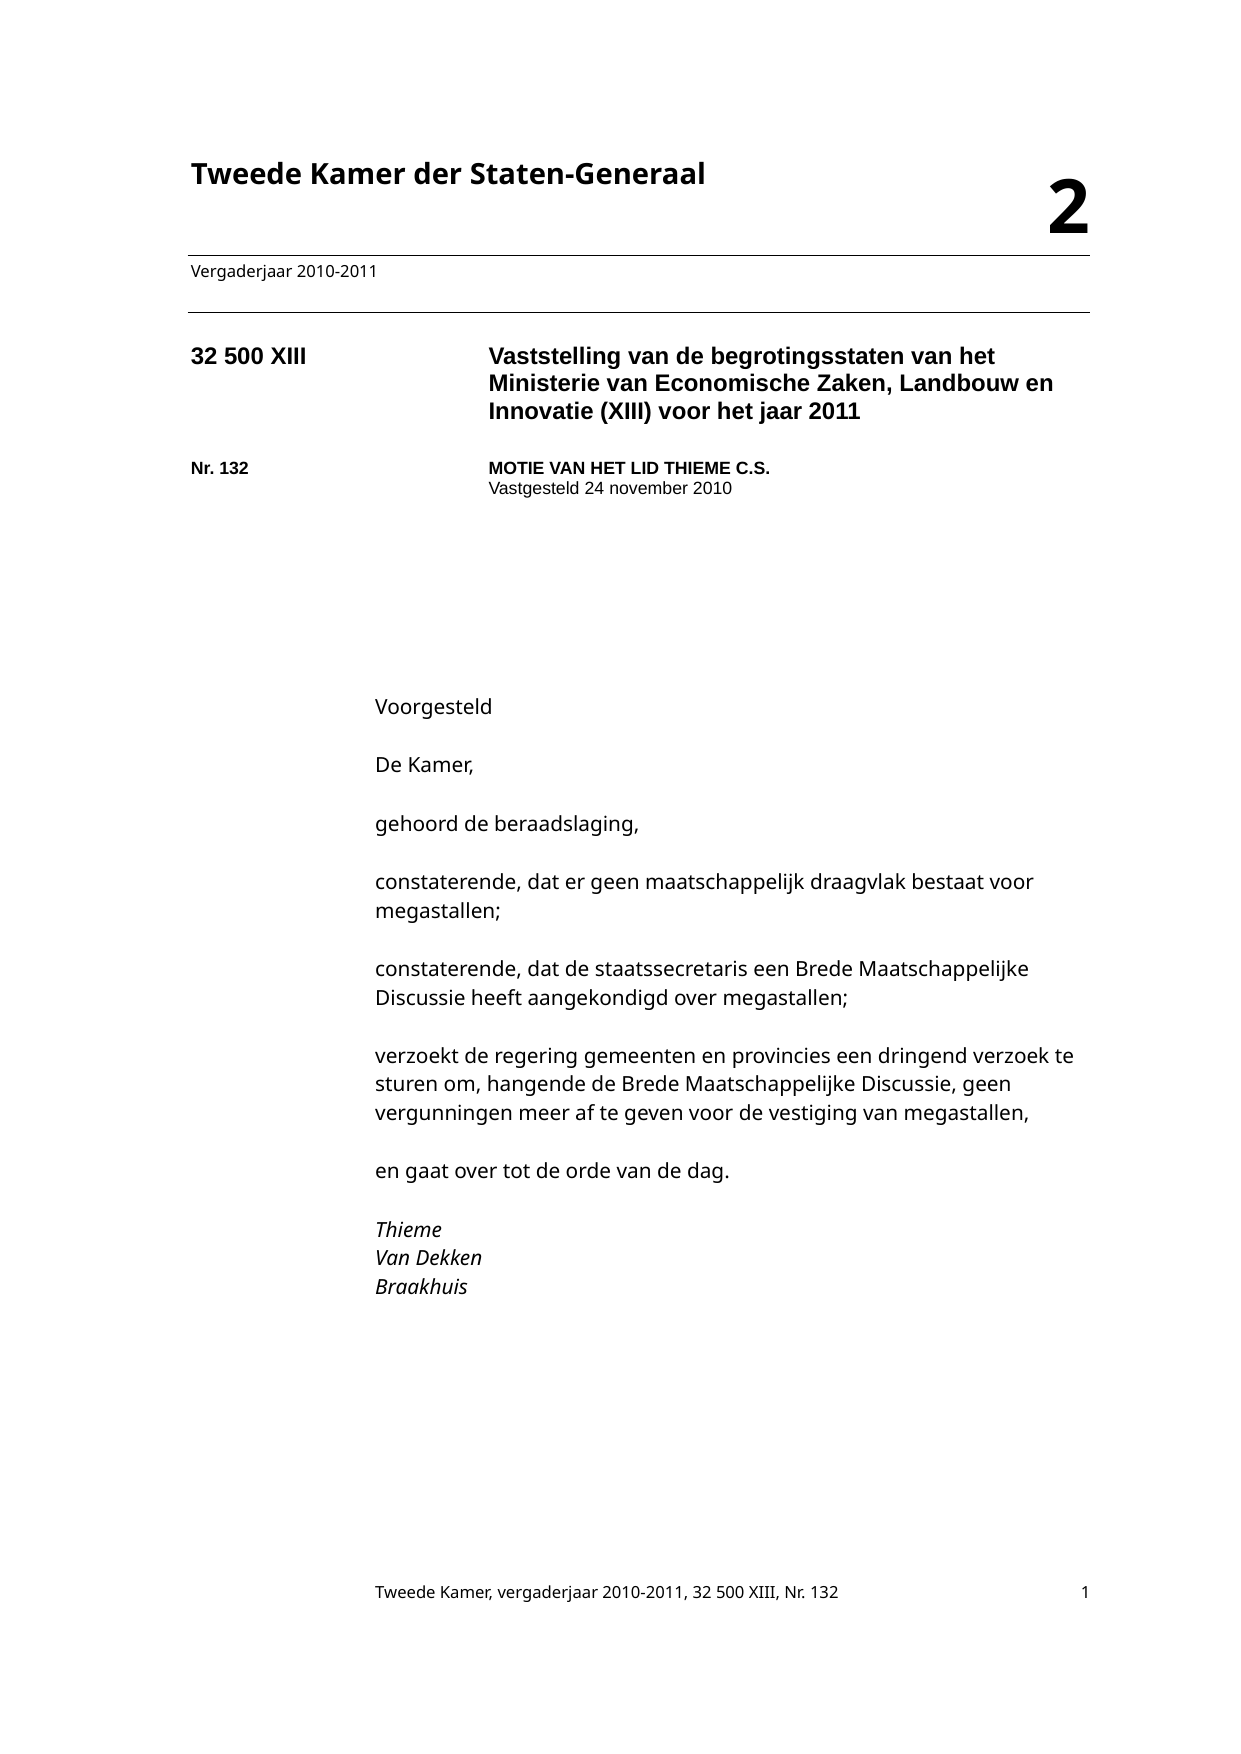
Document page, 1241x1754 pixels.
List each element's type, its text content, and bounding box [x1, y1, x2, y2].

table_cell [485, 256, 1090, 312]
text Van Dekken [375, 1243, 1090, 1272]
table_header 2 [910, 150, 1090, 255]
table_header Tweede Kamer der Staten-Generaal [188, 150, 909, 255]
table_cell Nr. 132 [188, 455, 485, 573]
text constaterende, dat de staatssecretaris een Brede Maatschappelijke Discussie heeft aangekondigd over megastallen; [375, 954, 1090, 1011]
table_cell MOTIE VAN HET LID THIEME C.S. Vastgesteld 24 november 2010 [485, 455, 1090, 573]
text verzoekt de regering gemeenten en provincies een dringend verzoek te sturen om, hangende de Brede Maatschappelijke Discussie, geen vergunningen meer af te geven voor de vestiging van megastallen, [375, 1041, 1090, 1126]
text De Kamer, [375, 751, 1090, 779]
table_cell [188, 313, 485, 339]
text Braakhuis [375, 1272, 1090, 1300]
text en gaat over tot de orde van de dag. [375, 1156, 1090, 1185]
text gehoord de beraadslaging, [375, 809, 1090, 837]
table_cell Vaststelling van de begrotingsstaten van het Ministerie van Economische Zaken, Landbouw en Innovatie (XIII) voor het jaar 2011 [485, 339, 1090, 454]
text constaterende, dat er geen maatschappelijk draagvlak bestaat voor megastallen; [375, 867, 1090, 924]
table_cell Vergaderjaar 2010-2011 [188, 256, 485, 312]
table_cell [485, 313, 1090, 339]
table_cell 32 500 XIII [188, 339, 485, 454]
text Voorgesteld [375, 692, 1090, 721]
text Thieme [375, 1215, 1090, 1243]
